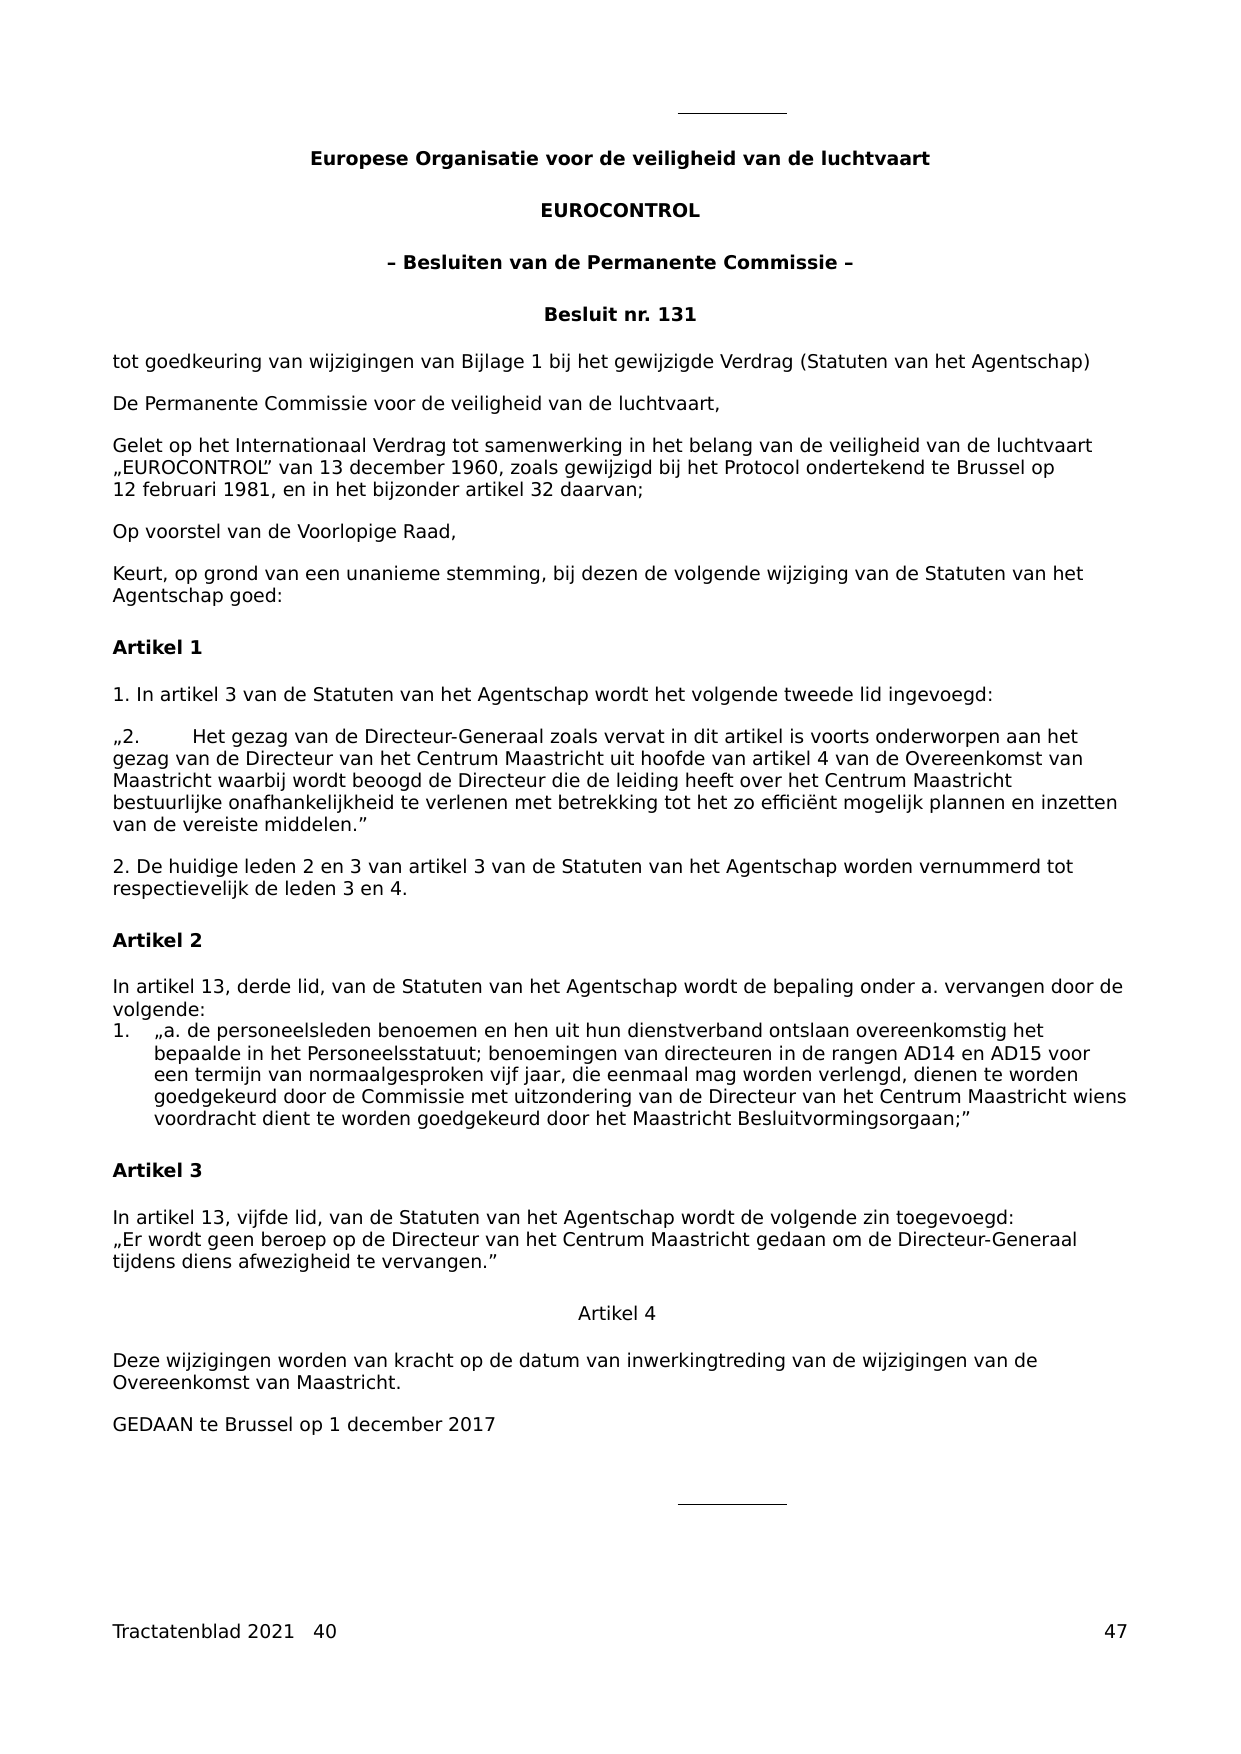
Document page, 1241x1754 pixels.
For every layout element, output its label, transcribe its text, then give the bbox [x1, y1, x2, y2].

text In artikel 13, vijfde lid, van de Statuten van het Agentschap wordt de volgende zin toegevoegd: [112, 1207, 1128, 1229]
text „2. Het gezag van de Directeur-Generaal zoals vervat in dit artikel is voorts onderworpen aan het gezag van de Directeur van het Centrum Maastricht uit hoofde van artikel 4 van de Overeenkomst van Maastricht waarbij wordt beoogd de Directeur die de leiding heeft over het Centrum Maastricht bestuurlijke onafhankelijkheid te verlenen met betrekking tot het zo efficiënt mogelijk plannen en inzetten van de vereiste middelen.” [112, 726, 1128, 836]
subtitle Artikel 1 [112, 637, 1128, 659]
subtitle Besluit nr. 131 [112, 304, 1128, 326]
subtitle EUROCONTROL [112, 200, 1128, 222]
text In artikel 13, derde lid, van de Statuten van het Agentschap wordt de bepaling onder a. vervangen door de volgende: [112, 976, 1128, 1020]
text Gelet op het Internationaal Verdrag tot samenwerking in het belang van de veiligheid van de luchtvaart „EUROCONTROL” van 13 december 1960, zoals gewijzigd bij het Protocol ondertekend te Brussel op 12 februari 1981, en in het bijzonder artikel 32 daarvan; [112, 435, 1128, 501]
text 1. In artikel 3 van de Statuten van het Agentschap wordt het volgende tweede lid ingevoegd: [112, 684, 1128, 706]
text Keurt, op grond van een unanieme stemming, bij dezen de volgende wijziging van de Statuten van het Agentschap goed: [112, 563, 1128, 607]
text 2. De huidige leden 2 en 3 van artikel 3 van de Statuten van het Agentschap worden vernummerd tot respectievelijk de leden 3 en 4. [112, 856, 1128, 899]
text tot goedkeuring van wijzigingen van Bijlage 1 bij het gewijzigde Verdrag (Statuten van het Agentschap) [112, 351, 1128, 373]
text GEDAAN te Brussel op 1 december 2017 [112, 1414, 1128, 1436]
text 1. „a. de personeelsleden benoemen en hen uit hun dienstverband ontslaan overeenkomstig het bepaalde in het Personeelsstatuut; benoemingen van directeuren in de rangen AD14 en AD15 voor een termijn van normaalgesproken vijf jaar, die eenmaal mag worden verlengd, dienen te worden goedgekeurd door de Commissie met uitzondering van de Directeur van het Centrum Maastricht wiens voordracht dient te worden goedgekeurd door het Maastricht Besluitvormingsorgaan;” [112, 1020, 1128, 1130]
subtitle Europese Organisatie voor de veiligheid van de luchtvaart [112, 148, 1128, 170]
text Op voorstel van de Voorlopige Raad, [112, 521, 1128, 543]
subtitle Artikel 2 [112, 929, 1128, 951]
subtitle – Besluiten van de Permanente Commissie – [112, 252, 1128, 274]
subtitle Artikel 4 [112, 1303, 1128, 1325]
text De Permanente Commissie voor de veiligheid van de luchtvaart, [112, 393, 1128, 415]
subtitle Artikel 3 [112, 1160, 1128, 1182]
text Deze wijzigingen worden van kracht op de datum van inwerkingtreding van de wijzigingen van de Overeenkomst van Maastricht. [112, 1350, 1128, 1394]
text „Er wordt geen beroep op de Directeur van het Centrum Maastricht gedaan om de Directeur-Generaal tijdens diens afwezigheid te vervangen.” [112, 1229, 1128, 1273]
